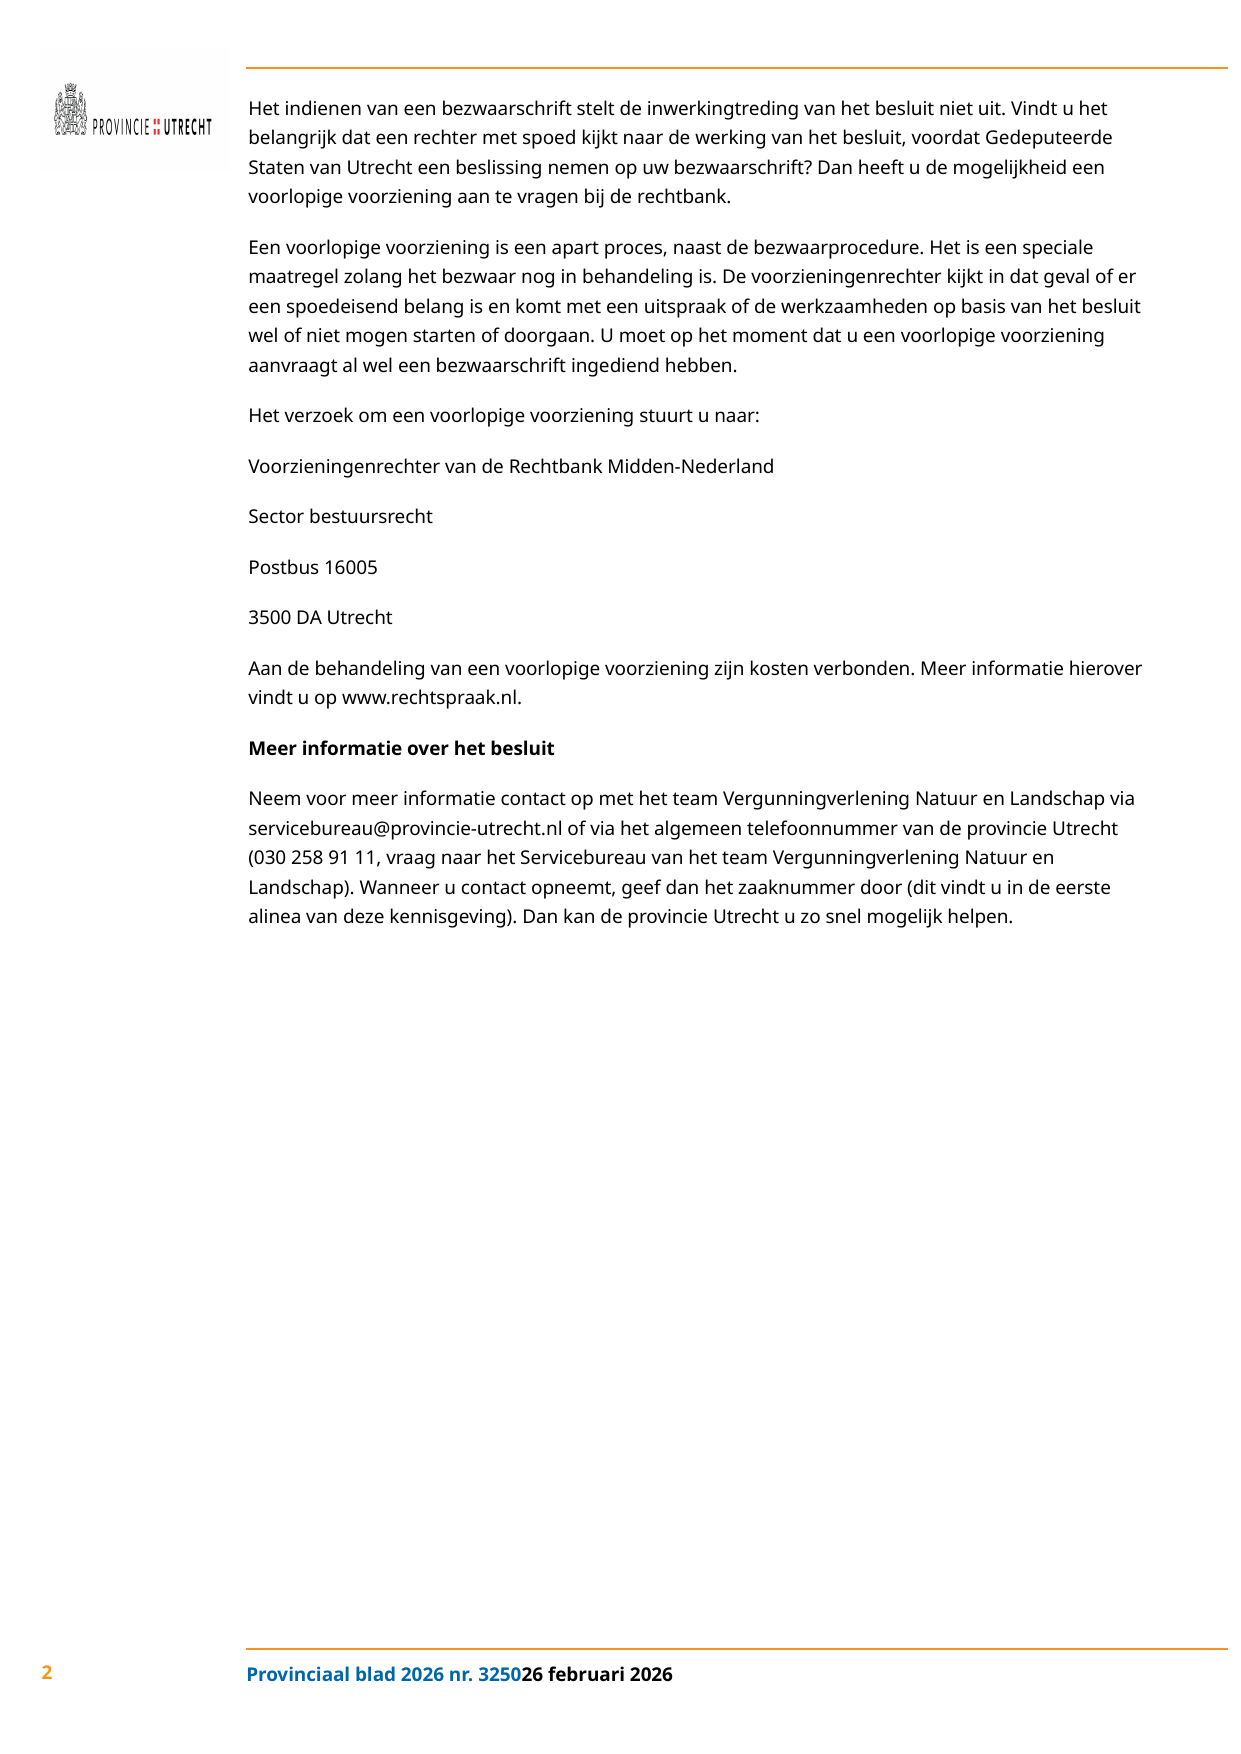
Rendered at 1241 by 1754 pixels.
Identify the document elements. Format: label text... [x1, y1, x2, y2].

text Postbus 16005 [248, 554, 1152, 580]
text Het verzoek om een voorlopige voorziening stuurt u naar: [248, 403, 1152, 428]
text Voorzieningenrechter van de Rechtbank Midden-Nederland [248, 453, 1152, 479]
text Het indienen van een bezwaarschrift stelt de inwerkingtreding van het besluit niet uit. Vindt u het belangrijk dat een rechter met spoed kijkt naar de werking van het besluit, voordat Gedeputeerde Staten van Utrecht een beslissing nemen op uw bezwaarschrift? Dan heeft u de mogelijkheid een voorlopige voorziening aan te vragen bij de rechtbank. [248, 95, 1152, 209]
picture [41, 47, 231, 172]
text 3500 DA Utrecht [248, 604, 1152, 630]
text Meer informatie over het besluit [248, 735, 1152, 761]
text Sector bestuursrecht [248, 503, 1152, 529]
text Een voorlopige voorziening is een apart proces, naast de bezwaarprocedure. Het is een speciale maatregel zolang het bezwaar nog in behandeling is. De voorzieningenrechter kijkt in dat geval of er een spoedeisend belang is en komt met een uitspraak of de werkzaamheden op basis van het besluit wel of niet mogen starten of doorgaan. U moet op het moment dat u een voorlopige voorziening aanvraagt al wel een bezwaarschrift ingediend hebben. [248, 234, 1152, 378]
text Aan de behandeling van een voorlopige voorziening zijn kosten verbonden. Meer informatie hierover vindt u op www.rechtspraak.nl. [248, 655, 1152, 710]
text Neem voor meer informatie contact op met het team Vergunningverlening Natuur en Landschap via servicebureau@provincie-utrecht.nl of via het algemeen telefoonnummer van de provincie Utrecht (030 258 91 11, vraag naar het Servicebureau van het team Vergunningverlening Natuur en Landschap). Wanneer u contact opneemt, geef dan het zaaknummer door (dit vindt u in de eerste alinea van deze kennisgeving). Dan kan de provincie Utrecht u zo snel mogelijk helpen. [248, 785, 1152, 929]
